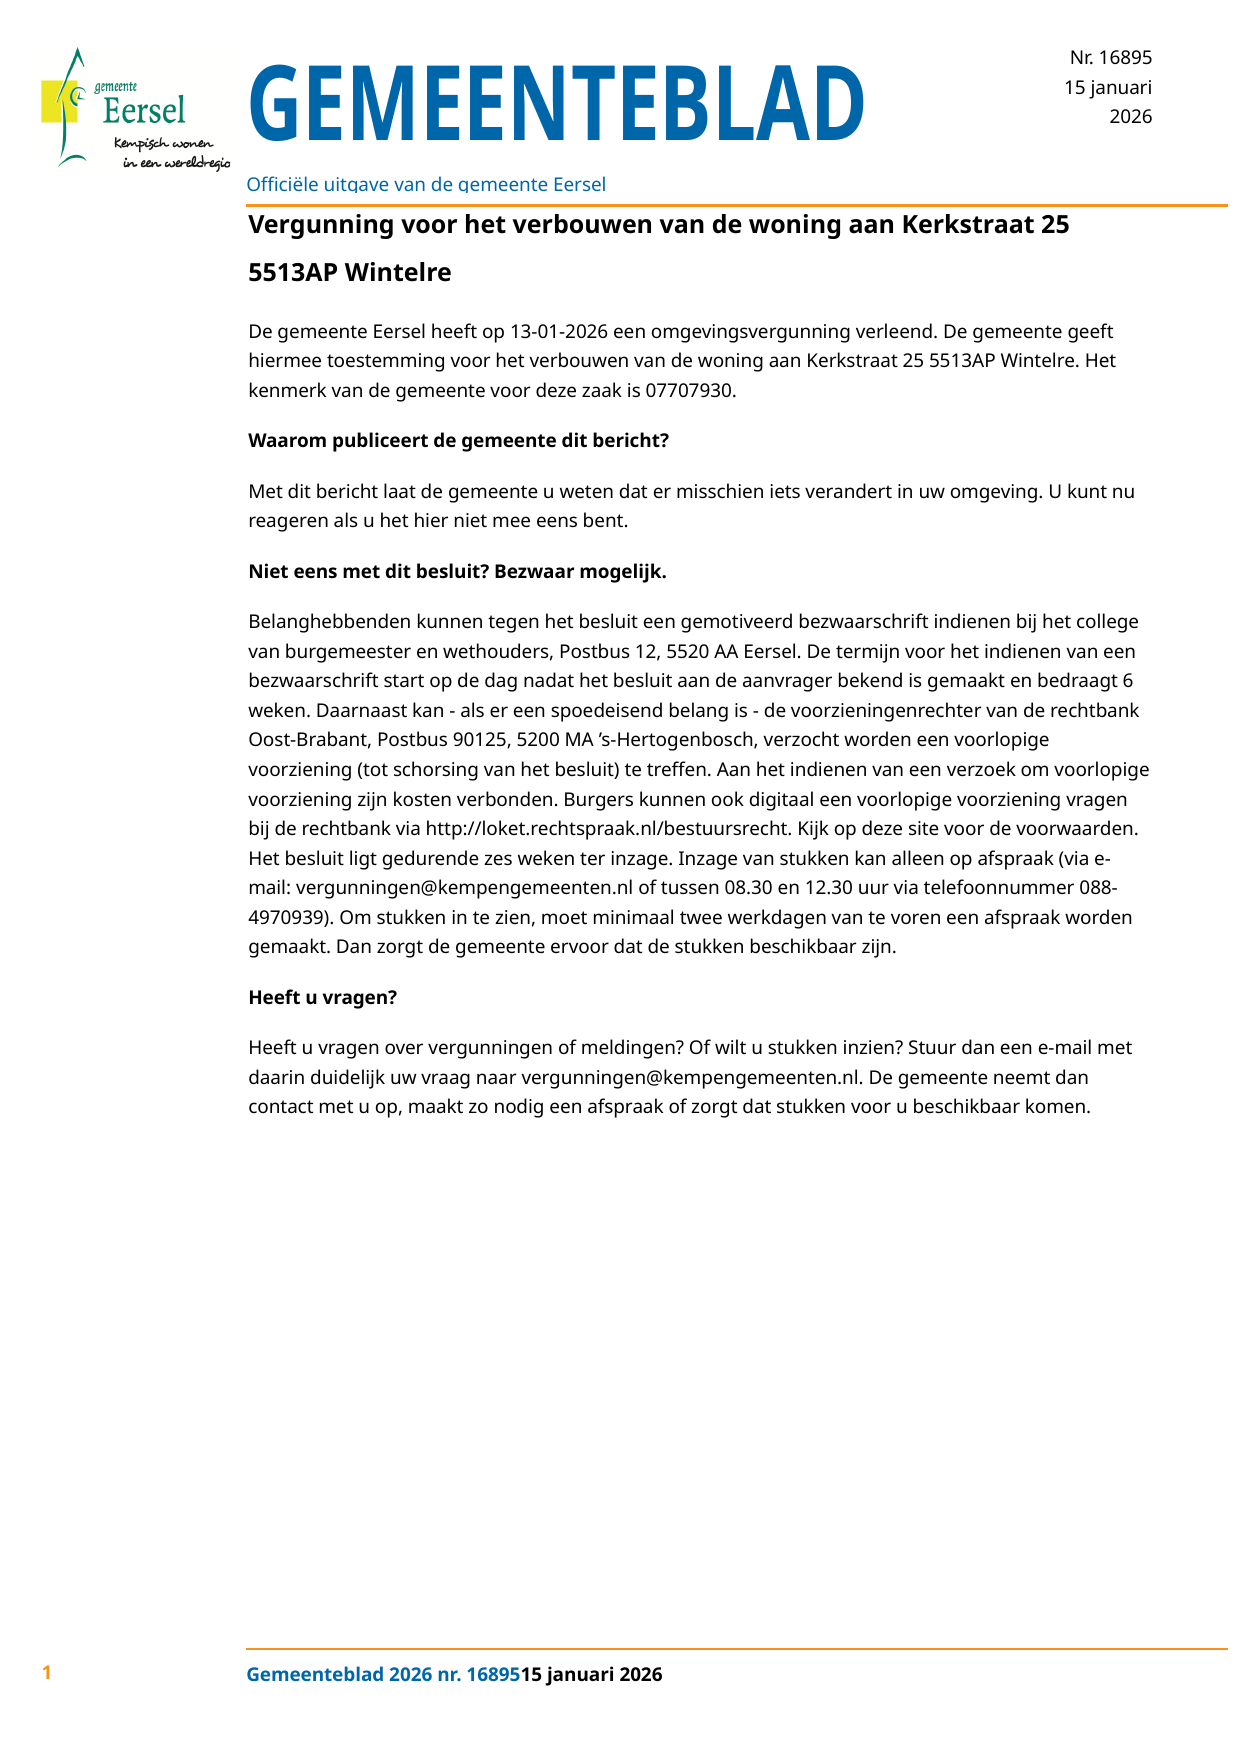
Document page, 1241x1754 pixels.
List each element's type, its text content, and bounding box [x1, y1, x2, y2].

picture [41, 47, 231, 172]
text Heeft u vragen? [248, 984, 1152, 1010]
text Niet eens met dit besluit? Bezwaar mogelijk. [248, 558, 1152, 584]
text Belanghebbenden kunnen tegen het besluit een gemotiveerd bezwaarschrift indienen bij het college van burgemeester en wethouders, Postbus 12, 5520 AA Eersel. De termijn voor het indienen van een bezwaarschrift start op de dag nadat het besluit aan de aanvrager bekend is gemaakt en bedraagt 6 weken. Daarnaast kan - als er een spoedeisend belang is - de voorzieningenrechter van de rechtbank Oost-Brabant, Postbus 90125, 5200 MA ’s-Hertogenbosch, verzocht worden een voorlopige voorziening (tot schorsing van het besluit) te treffen. Aan het indienen van een verzoek om voorlopige voorziening zijn kosten verbonden. Burgers kunnen ook digitaal een voorlopige voorziening vragen bij de rechtbank via http://loket.rechtspraak.nl/bestuursrecht. Kijk op deze site voor de voorwaarden. Het besluit ligt gedurende zes weken ter inzage. Inzage van stukken kan alleen op afspraak (via e-mail: vergunningen@kempengemeenten.nl of tussen 08.30 en 12.30 uur via telefoonnummer 088-4970939). Om stukken in te zien, moet minimaal twee werkdagen van te voren een afspraak worden gemaakt. Dan zorgt de gemeente ervoor dat de stukken beschikbaar zijn. [248, 608, 1152, 959]
text De gemeente Eersel heeft op 13-01-2026 een omgevingsvergunning verleend. De gemeente geeft hiermee toestemming voor het verbouwen van de woning aan Kerkstraat 25 5513AP Wintelre. Het kenmerk van de gemeente voor deze zaak is 07707930. [248, 318, 1152, 403]
text Waarom publiceert de gemeente dit bericht? [248, 427, 1152, 453]
text Heeft u vragen over vergunningen of meldingen? Of wilt u stukken inzien? Stuur dan een e-mail met daarin duidelijk uw vraag naar vergunningen@kempengemeenten.nl. De gemeente neemt dan contact met u op, maakt zo nodig een afspraak of zorgt dat stukken voor u beschikbaar komen. [248, 1034, 1152, 1119]
text Vergunning voor het verbouwen van de woning aan Kerkstraat 25 5513AP Wintelre [248, 207, 1152, 288]
text Met dit bericht laat de gemeente u weten dat er misschien iets verandert in uw omgeving. U kunt nu reageren als u het hier niet mee eens bent. [248, 478, 1152, 533]
